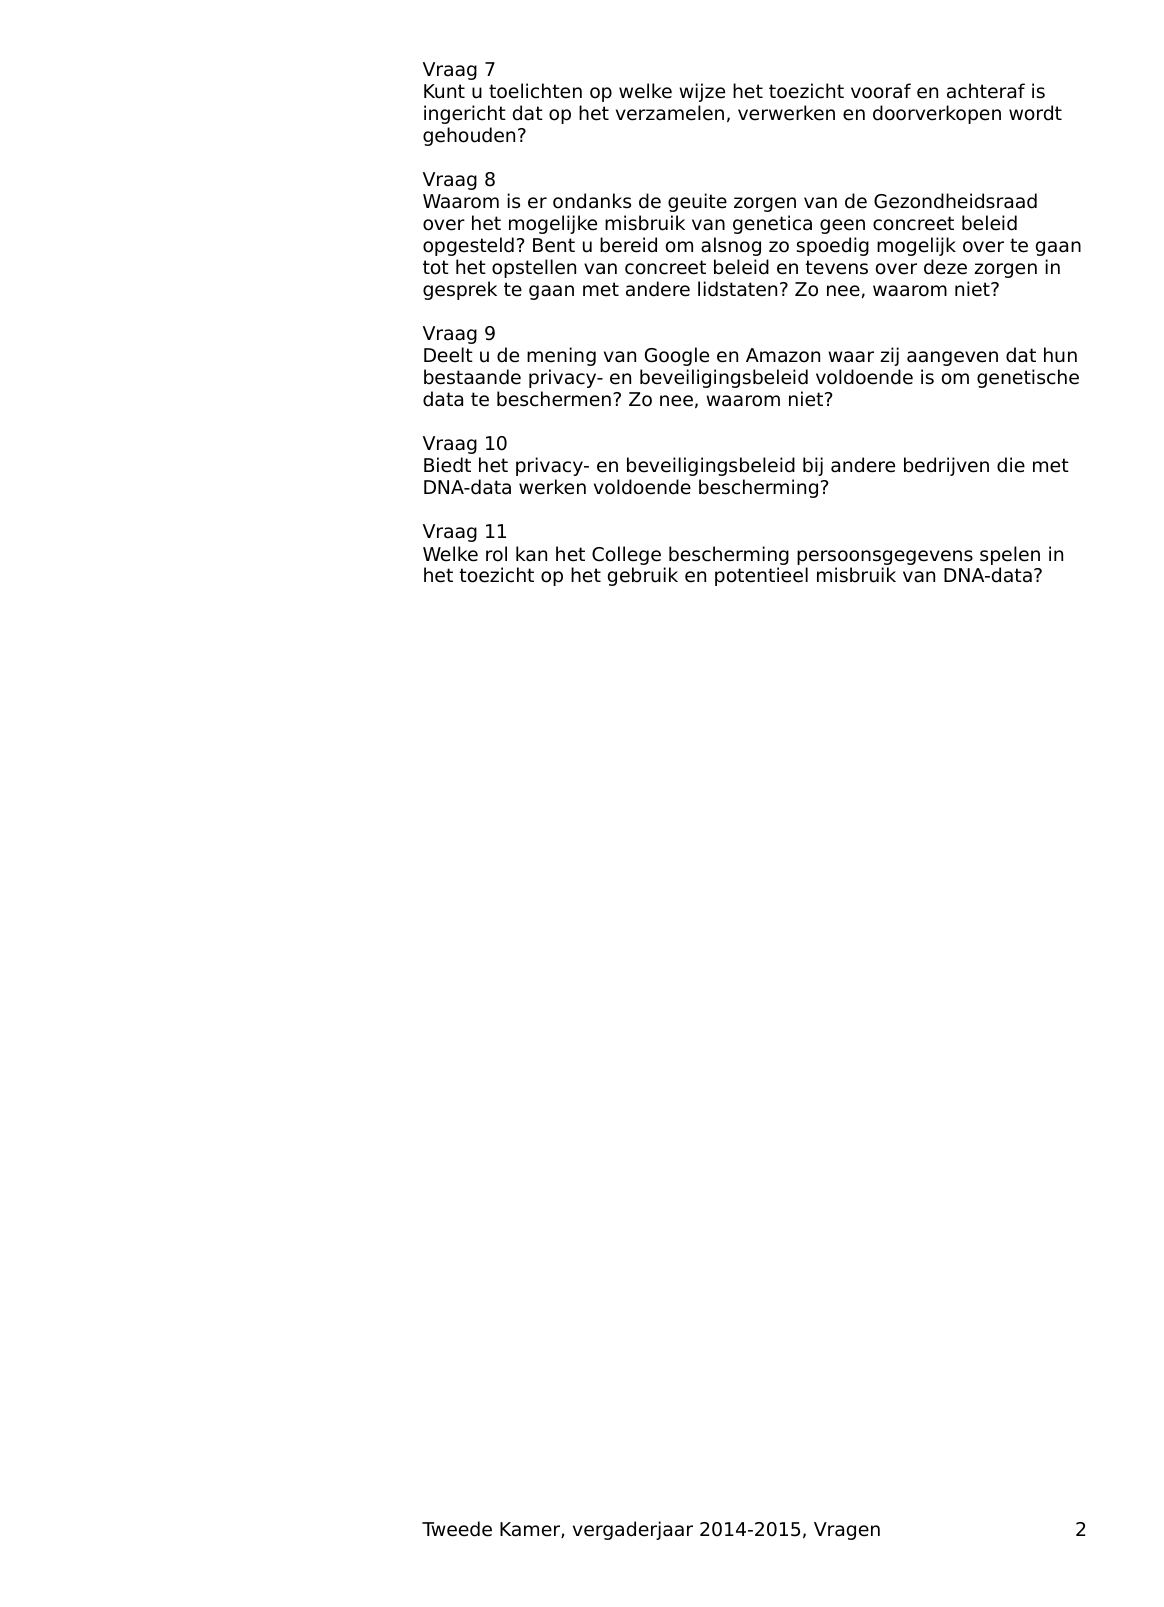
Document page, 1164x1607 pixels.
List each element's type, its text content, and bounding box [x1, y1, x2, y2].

text Deelt u de mening van Google en Amazon waar zij aangeven dat hun bestaande privacy- en beveiligingsbeleid voldoende is om genetische data te beschermen? Zo nee, waarom niet? [422, 345, 1087, 411]
text Kunt u toelichten op welke wijze het toezicht vooraf en achteraf is ingericht dat op het verzamelen, verwerken en doorverkopen wordt gehouden? [422, 81, 1087, 147]
text Waarom is er ondanks de geuite zorgen van de Gezondheidsraad over het mogelijke misbruik van genetica geen concreet beleid opgesteld? Bent u bereid om alsnog zo spoedig mogelijk over te gaan tot het opstellen van concreet beleid en tevens over deze zorgen in gesprek te gaan met andere lidstaten? Zo nee, waarom niet? [422, 191, 1087, 301]
text Vraag 9 [422, 323, 1087, 345]
text Welke rol kan het College bescherming persoonsgegevens spelen in het toezicht op het gebruik en potentieel misbruik van DNA-data? [422, 543, 1087, 587]
text Vraag 7 [422, 59, 1087, 81]
text Vraag 8 [422, 169, 1087, 191]
text Vraag 10 [422, 433, 1087, 455]
text Biedt het privacy- en beveiligingsbeleid bij andere bedrijven die met DNA-data werken voldoende bescherming? [422, 455, 1087, 499]
text Vraag 11 [422, 521, 1087, 543]
